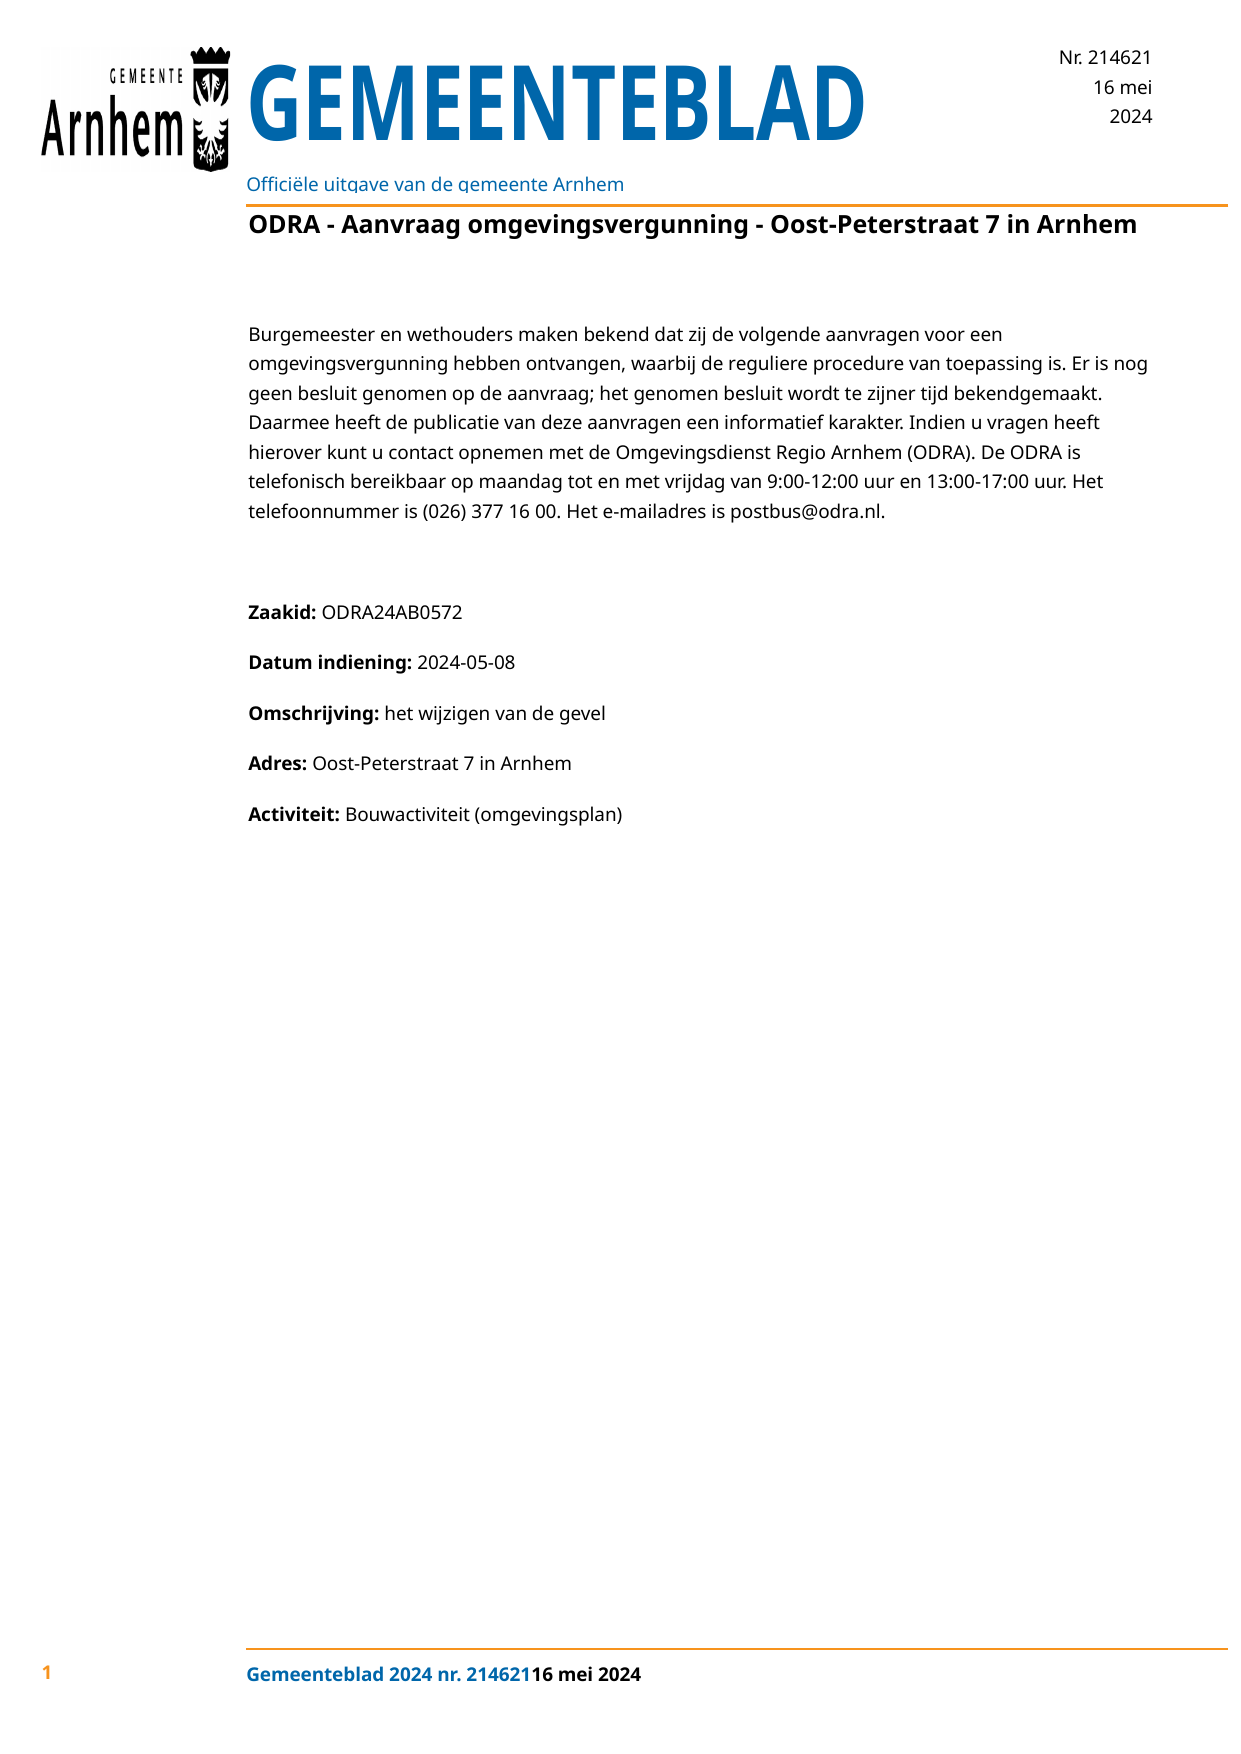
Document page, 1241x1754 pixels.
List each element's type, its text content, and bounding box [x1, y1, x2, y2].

text ODRA - Aanvraag omgevingsvergunning - Oost-Peterstraat 7 in Arnhem [248, 207, 1152, 241]
text Datum indiening: 2024-05-08 [248, 649, 1152, 675]
text Omschrijving: het wijzigen van de gevel [248, 700, 1152, 726]
picture [41, 47, 231, 172]
text Adres: Oost-Peterstraat 7 in Arnhem [248, 750, 1152, 776]
text Burgemeester en wethouders maken bekend dat zij de volgende aanvragen voor een omgevingsvergunning hebben ontvangen, waarbij de reguliere procedure van toepassing is. Er is nog geen besluit genomen op de aanvraag; het genomen besluit wordt te zijner tijd bekendgemaakt. Daarmee heeft de publicatie van deze aanvragen een informatief karakter. Indien u vragen heeft hierover kunt u contact opnemen met de Omgevingsdienst Regio Arnhem (ODRA). De ODRA is telefonisch bereikbaar op maandag tot en met vrijdag van 9:00-12:00 uur en 13:00-17:00 uur. Het telefoonnummer is (026) 377 16 00. Het e-mailadres is postbus@odra.nl. [248, 321, 1152, 524]
text Activiteit: Bouwactiviteit (omgevingsplan) [248, 801, 1152, 826]
text Zaakid: ODRA24AB0572 [248, 599, 1152, 625]
